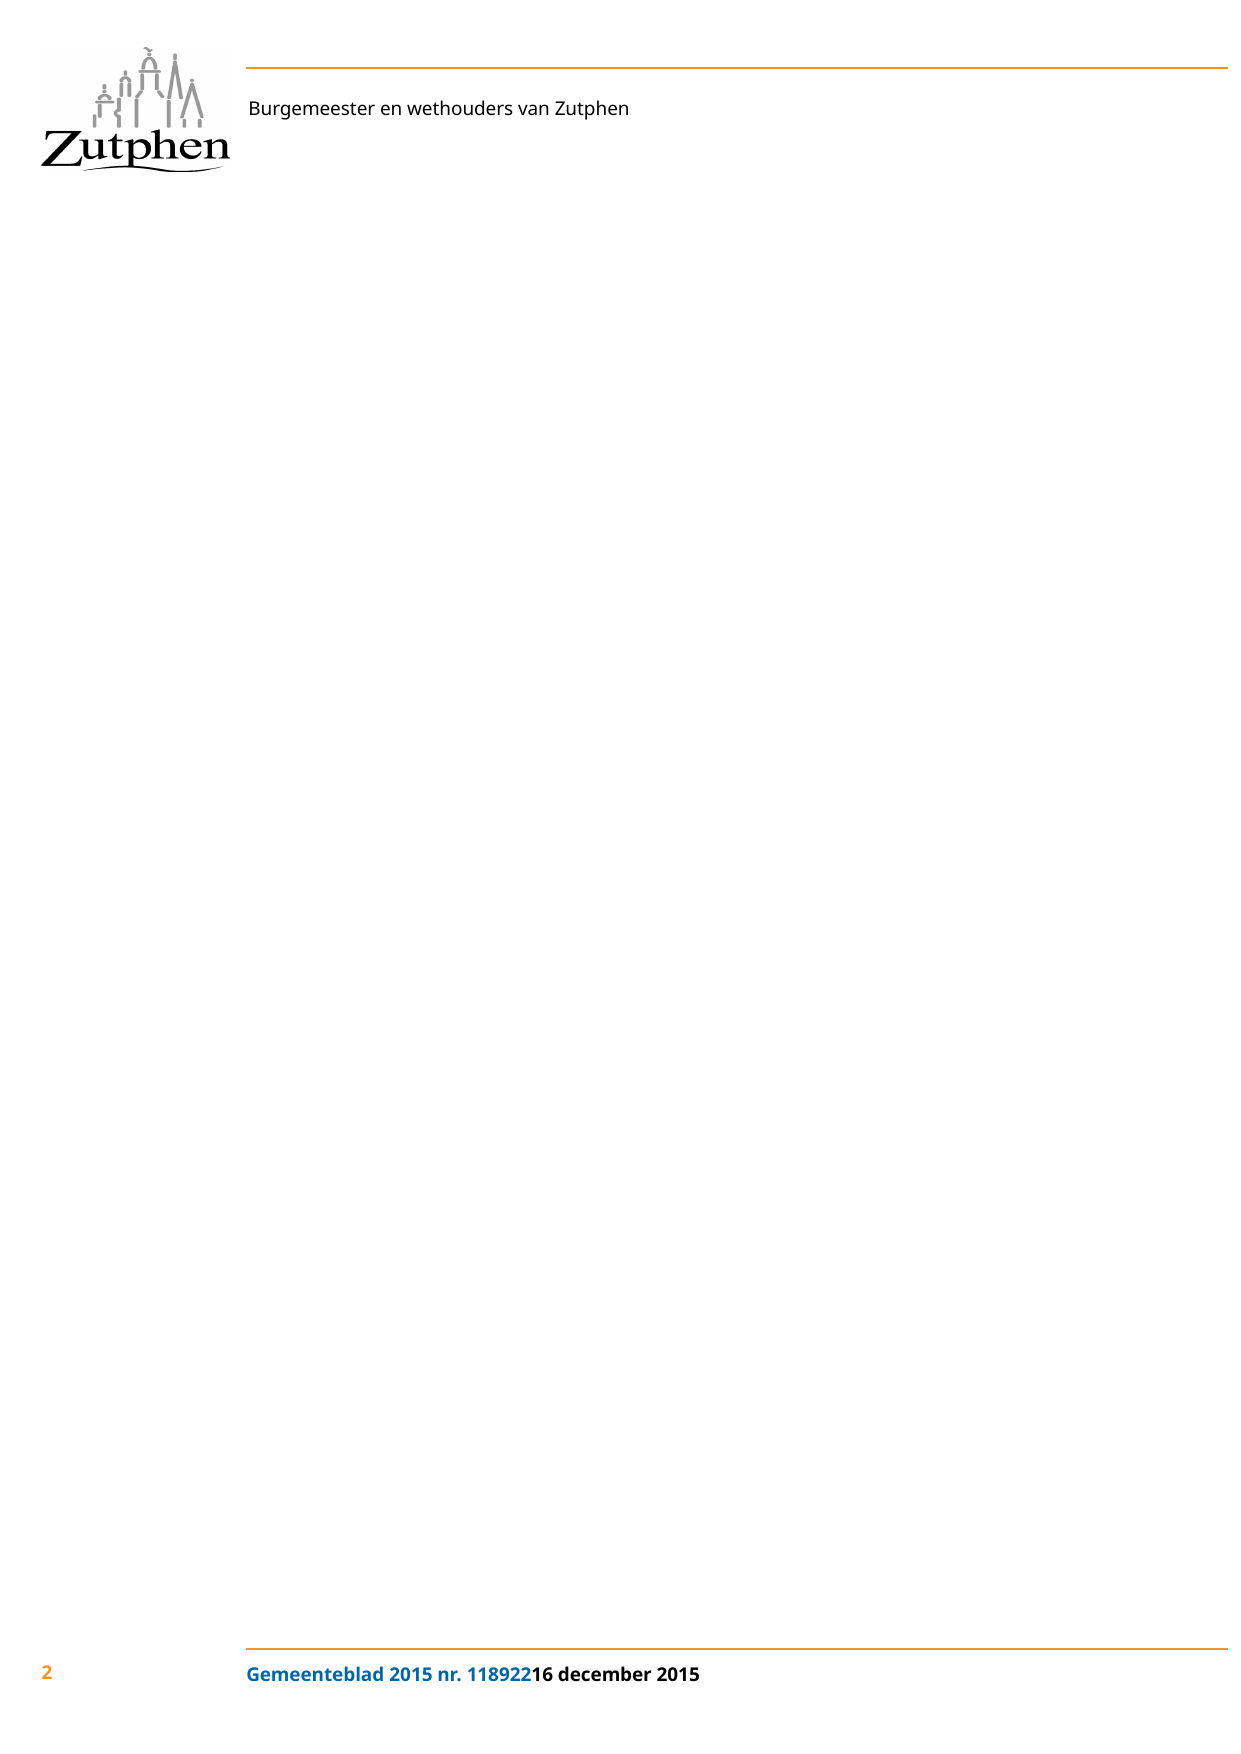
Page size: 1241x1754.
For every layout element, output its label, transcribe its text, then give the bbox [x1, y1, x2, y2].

picture [41, 47, 231, 172]
text Burgemeester en wethouders van Zutphen [248, 95, 1152, 121]
